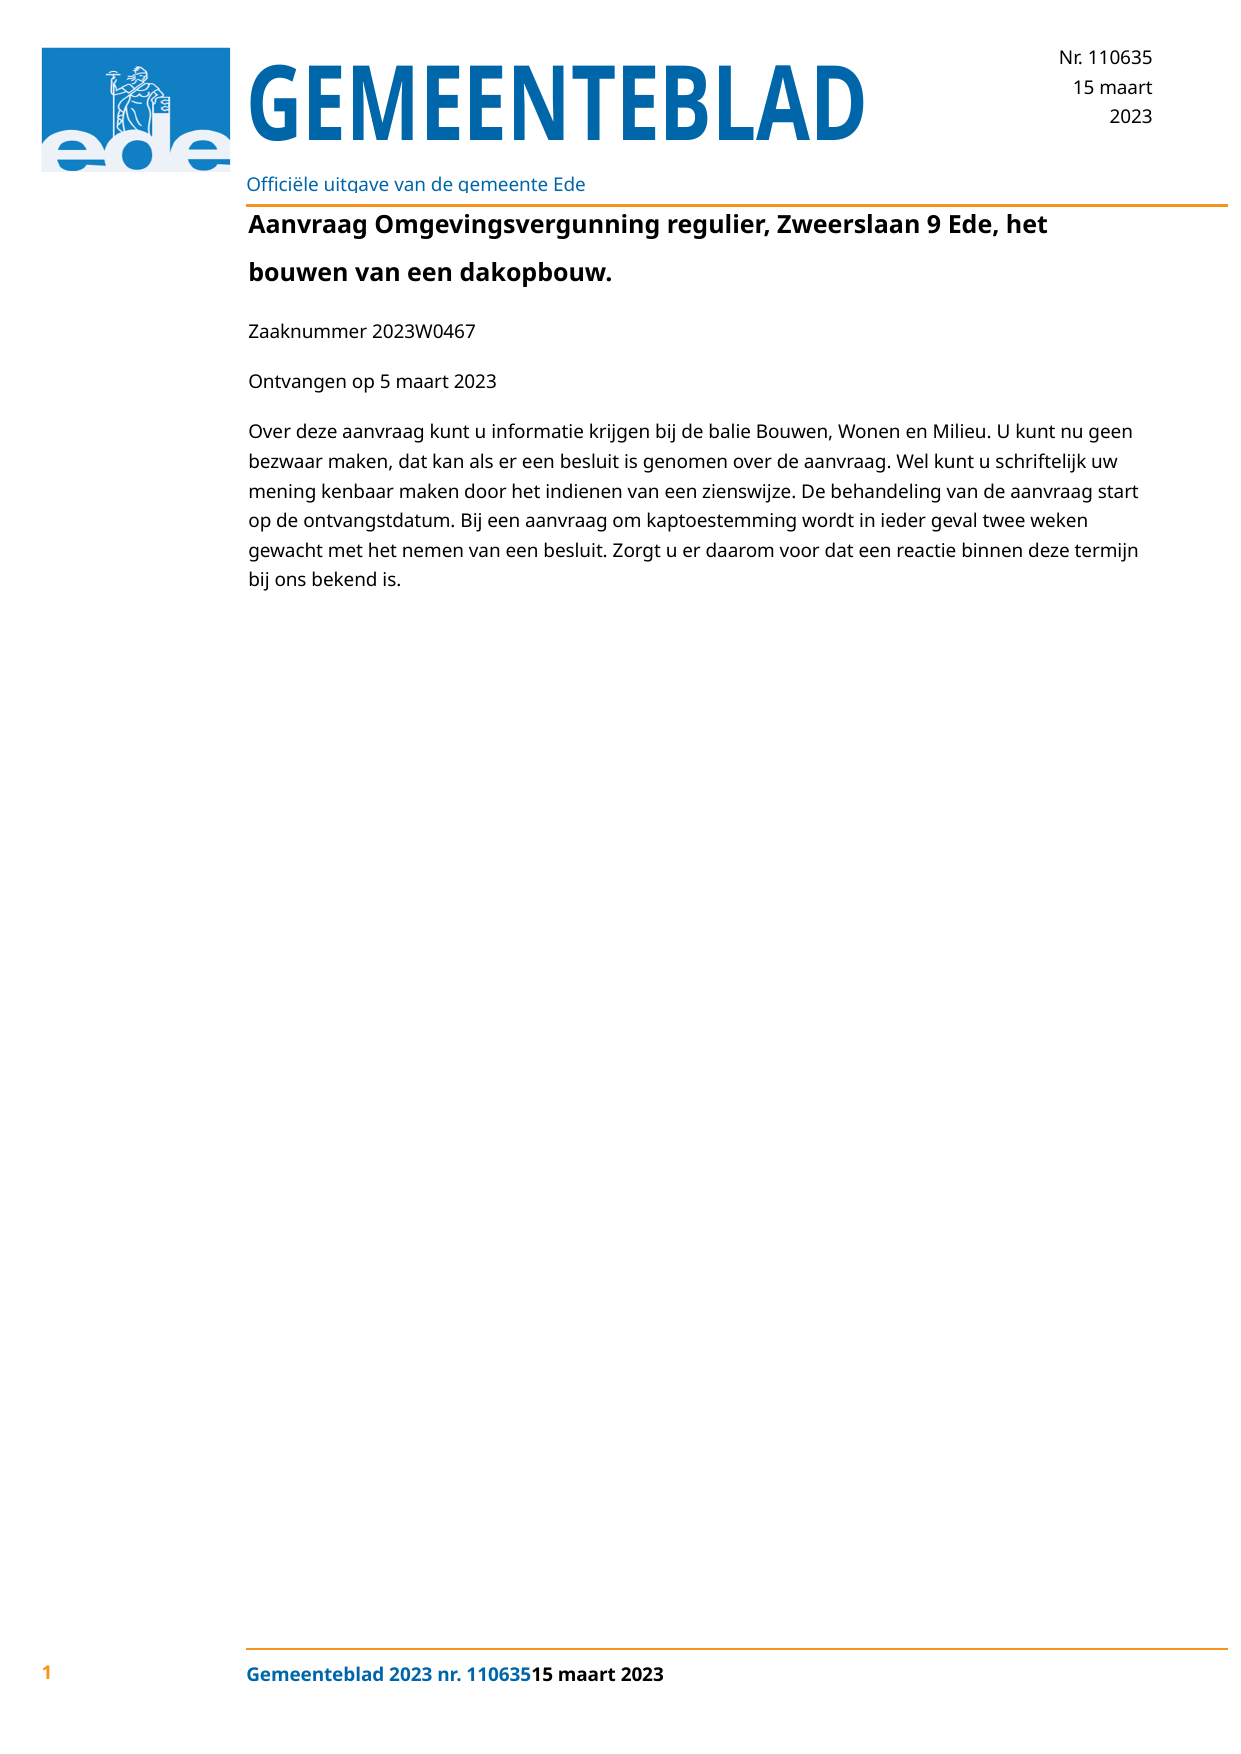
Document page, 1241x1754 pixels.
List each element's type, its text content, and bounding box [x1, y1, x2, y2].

picture [41, 47, 231, 172]
text Over deze aanvraag kunt u informatie krijgen bij de balie Bouwen, Wonen en Milieu. U kunt nu geen bezwaar maken, dat kan als er een besluit is genomen over de aanvraag. Wel kunt u schriftelijk uw mening kenbaar maken door het indienen van een zienswijze. De behandeling van de aanvraag start op de ontvangstdatum. Bij een aanvraag om kaptoestemming wordt in ieder geval twee weken gewacht met het nemen van een besluit. Zorgt u er daarom voor dat een reactie binnen deze termijn bij ons bekend is. [248, 419, 1152, 592]
text Ontvangen op 5 maart 2023 [248, 368, 1152, 394]
text Aanvraag Omgevingsvergunning regulier, Zweerslaan 9 Ede, het bouwen van een dakopbouw. [248, 207, 1152, 288]
text Zaaknummer 2023W0467 [248, 318, 1152, 344]
